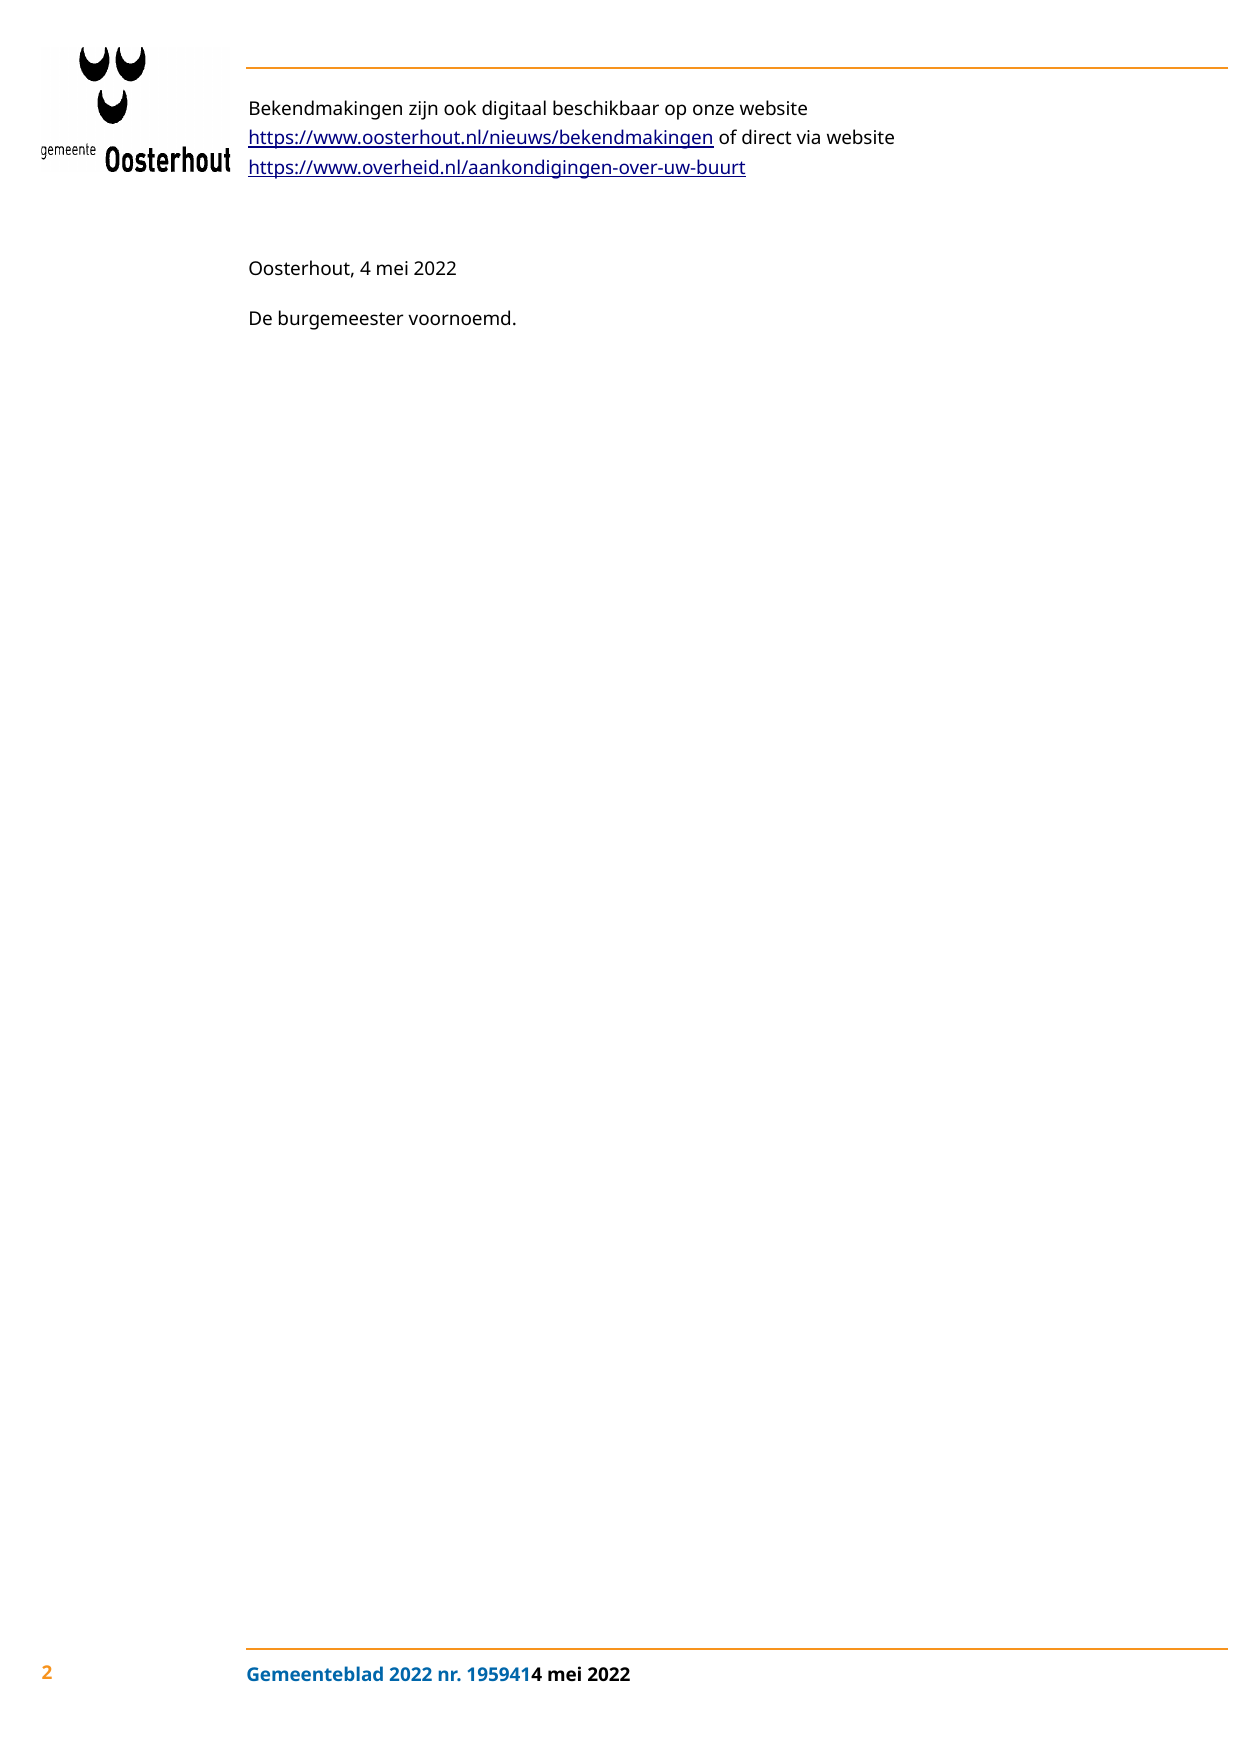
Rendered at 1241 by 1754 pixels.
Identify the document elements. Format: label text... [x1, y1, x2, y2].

text Bekendmakingen zijn ook digitaal beschikbaar op onze website https://www.oosterhout.nl/nieuws/bekendmakingen of direct via website https://www.overheid.nl/aankondigingen-over-uw-buurt [248, 95, 1152, 180]
text De burgemeester voornoemd. [248, 305, 1152, 331]
picture [41, 47, 231, 172]
text Oosterhout, 4 mei 2022 [248, 255, 1152, 281]
